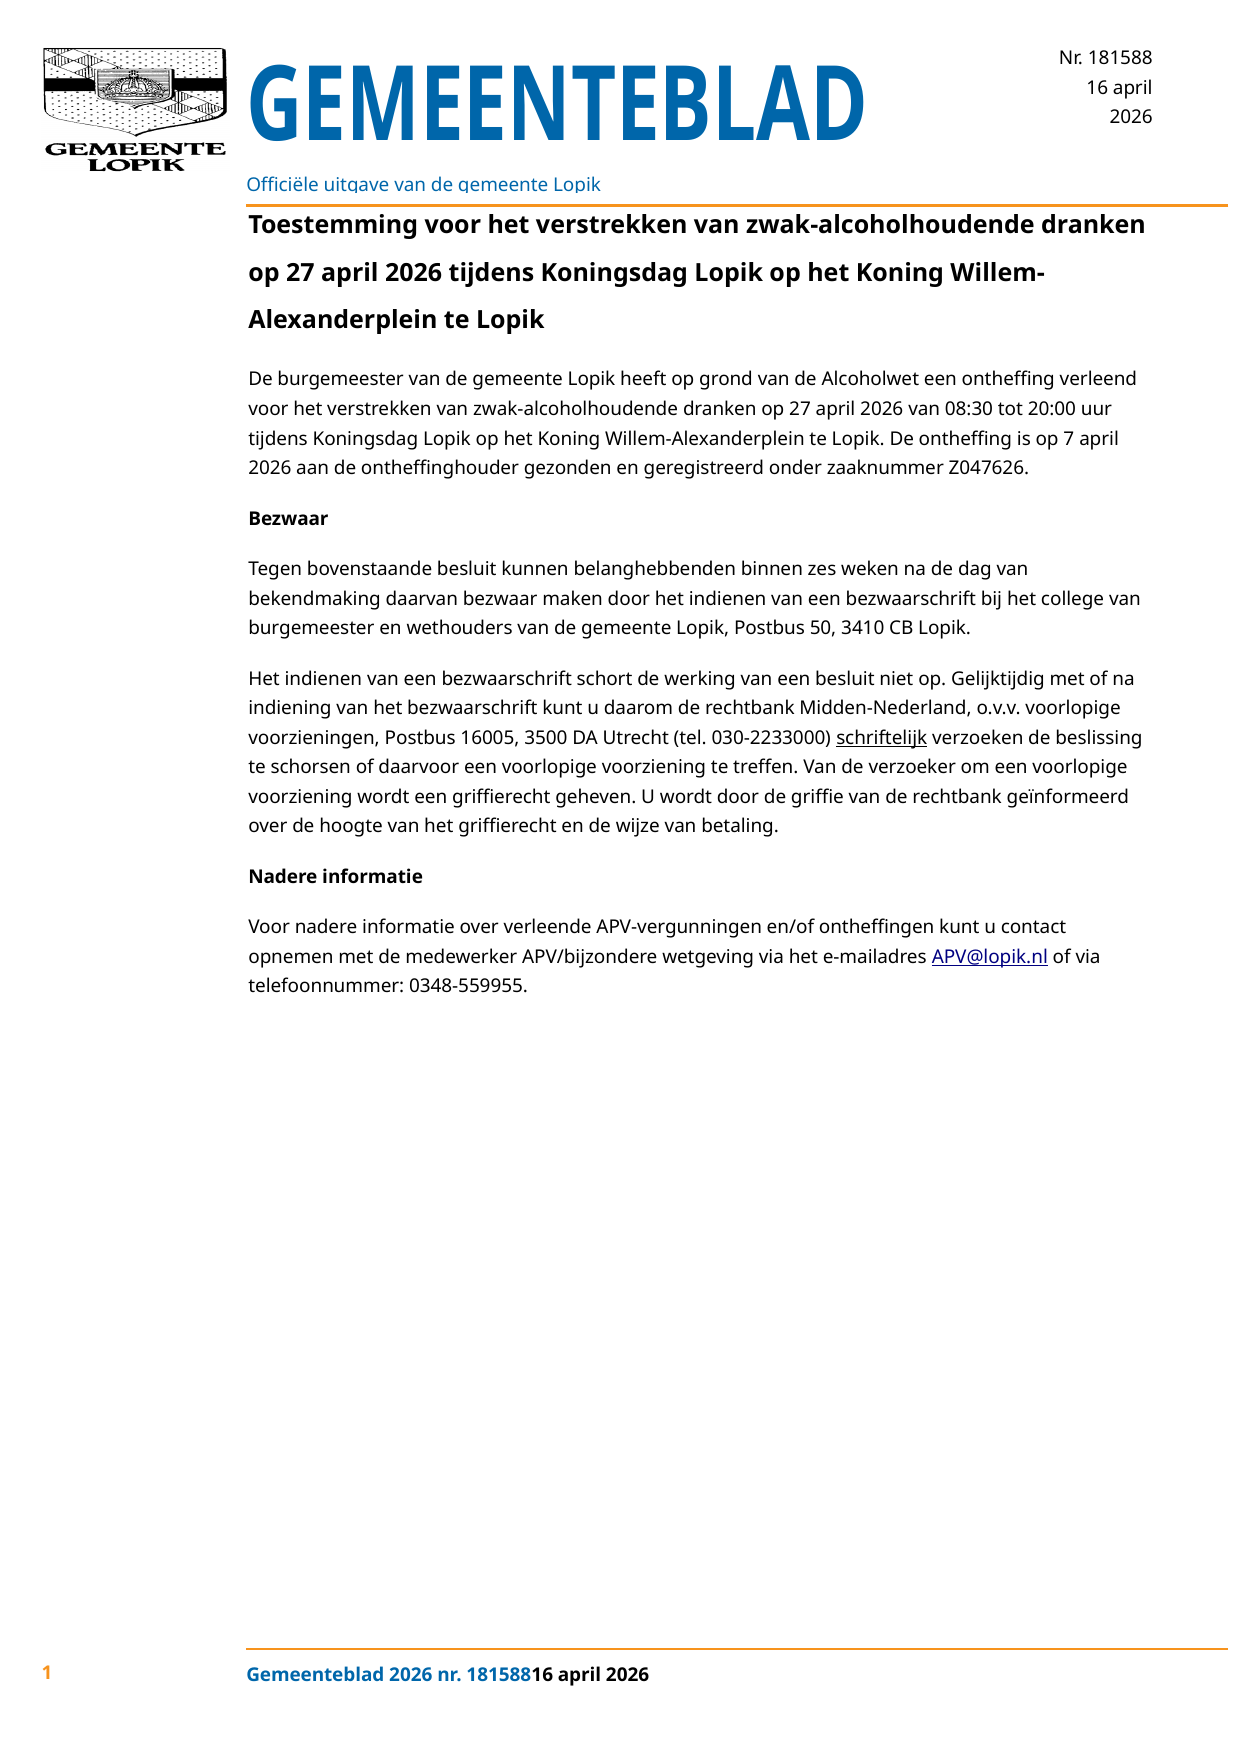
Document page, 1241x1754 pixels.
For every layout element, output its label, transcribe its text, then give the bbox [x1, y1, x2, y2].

text Toestemming voor het verstrekken van zwak-alcoholhoudende dranken op 27 april 2026 tijdens Koningsdag Lopik op het Koning Willem-Alexanderplein te Lopik [248, 207, 1152, 336]
text Nadere informatie [248, 863, 1152, 889]
text Tegen bovenstaande besluit kunnen belanghebbenden binnen zes weken na de dag van bekendmaking daarvan bezwaar maken door het indienen van een bezwaarschrift bij het college van burgemeester en wethouders van de gemeente Lopik, Postbus 50, 3410 CB Lopik. [248, 555, 1152, 640]
text Voor nadere informatie over verleende APV-vergunningen en/of ontheffingen kunt u contact opnemen met de medewerker APV/bijzondere wetgeving via het e-mailadres APV@lopik.nl of via telefoonnummer: 0348-559955. [248, 913, 1152, 998]
text De burgemeester van de gemeente Lopik heeft op grond van de Alcoholwet een ontheffing verleend voor het verstrekken van zwak-alcoholhoudende dranken op 27 april 2026 van 08:30 tot 20:00 uur tijdens Koningsdag Lopik op het Koning Willem-Alexanderplein te Lopik. De ontheffing is op 7 april 2026 aan de ontheffinghouder gezonden en geregistreerd onder zaaknummer Z047626. [248, 366, 1152, 480]
picture [41, 47, 231, 172]
text Het indienen van een bezwaarschrift schort de werking van een besluit niet op. Gelijktijdig met of na indiening van het bezwaarschrift kunt u daarom de rechtbank Midden-Nederland, o.v.v. voorlopige voorzieningen, Postbus 16005, 3500 DA Utrecht (tel. 030-2233000) schriftelijk verzoeken de beslissing te schorsen of daarvoor een voorlopige voorziening te treffen. Van de verzoeker om een voorlopige voorziening wordt een griffierecht geheven. U wordt door de griffie van de rechtbank geïnformeerd over de hoogte van het griffierecht en de wijze van betaling. [248, 665, 1152, 838]
text Bezwaar [248, 505, 1152, 530]
